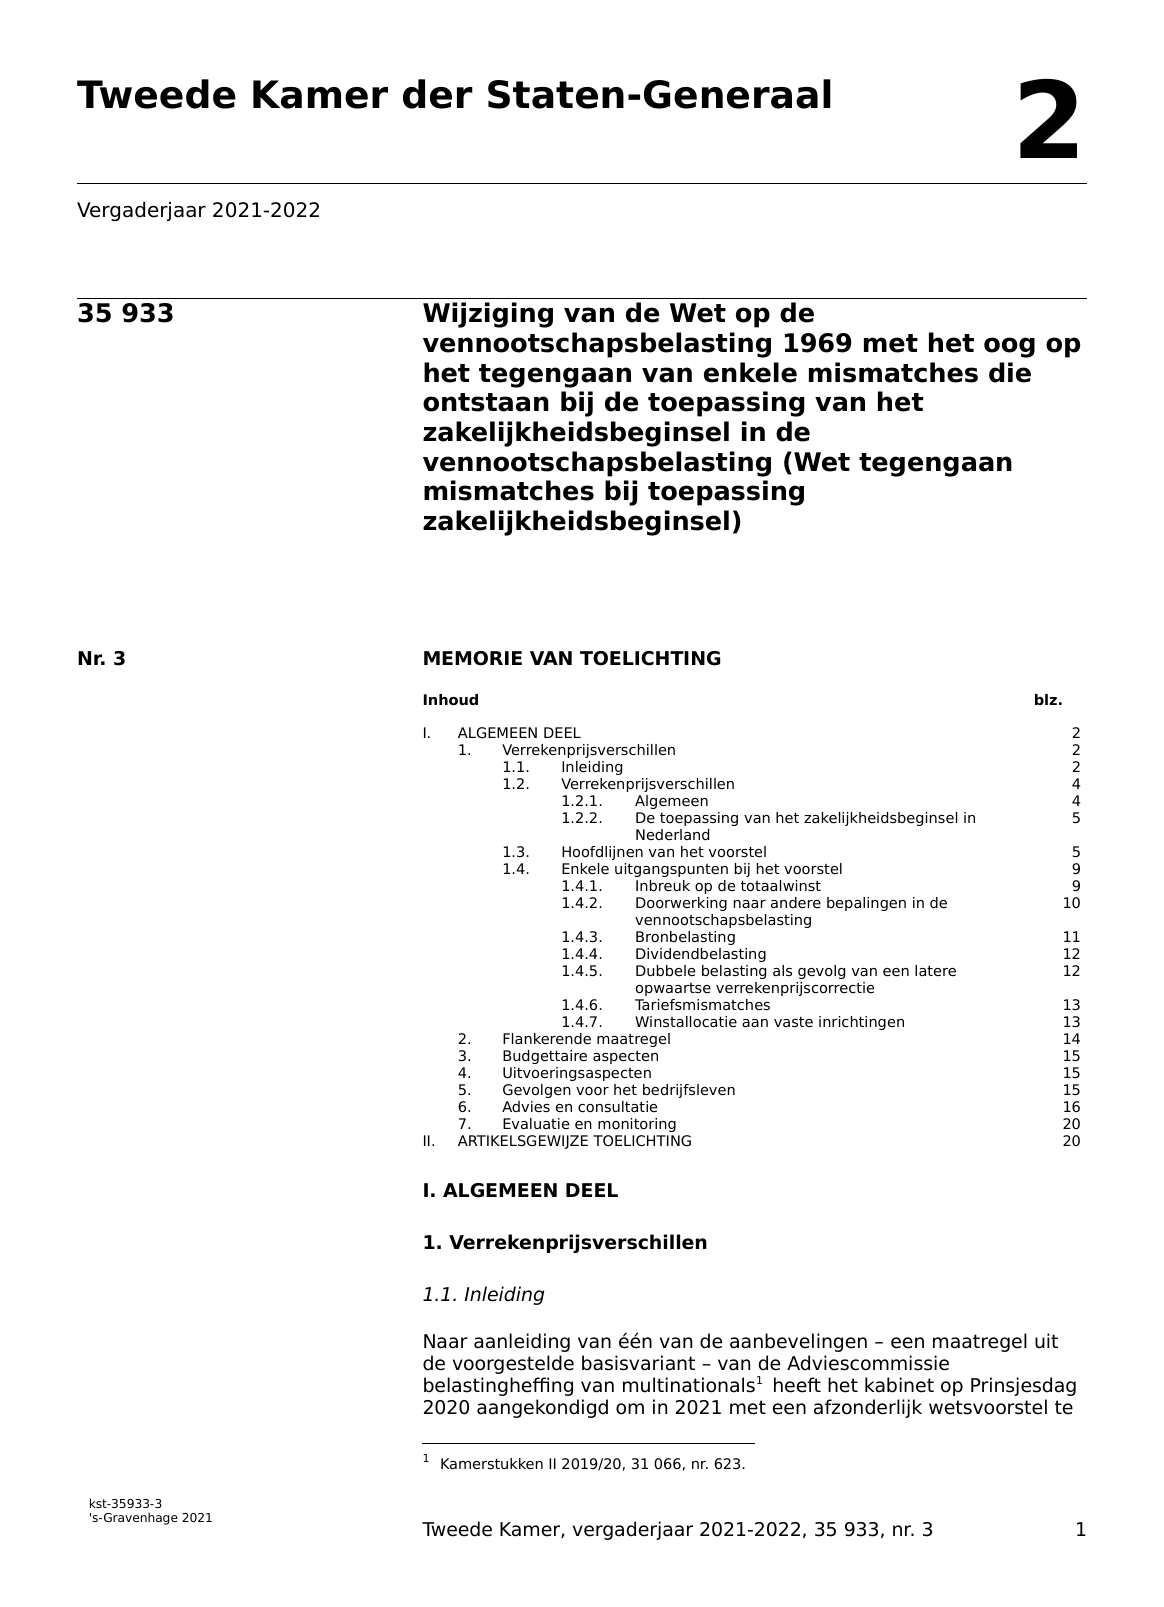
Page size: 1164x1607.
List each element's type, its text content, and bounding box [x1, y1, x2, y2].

table_cell [422, 861, 452, 878]
table_cell [452, 878, 496, 895]
table_cell [452, 844, 496, 861]
table_cell [422, 742, 452, 759]
text Kamerstukken II 2019/20, 31 066, nr. 623. [422, 1452, 1087, 1474]
table_cell Algemeen [629, 793, 1027, 810]
table_cell [496, 793, 555, 810]
table_cell [555, 708, 629, 725]
table_cell 2 [1028, 759, 1087, 776]
table_cell 1.4.5. [555, 963, 629, 997]
table_cell Budgettaire aspecten [496, 1048, 1027, 1065]
table_cell [422, 759, 452, 776]
table_cell [422, 844, 452, 861]
table_cell ALGEMEEN DEEL [452, 725, 1027, 742]
table_cell [422, 878, 452, 895]
table_cell 1.4.7. [555, 1014, 629, 1031]
table_cell 1.2.2. [555, 810, 629, 844]
table_cell [422, 1116, 452, 1133]
table_cell Inbreuk op de totaalwinst [629, 878, 1027, 895]
table_cell Hoofdlijnen van het voorstel [555, 844, 1027, 861]
text kst-35933-3 [88, 1497, 323, 1511]
subtitle Nr. 3 MEMORIE VAN TOELICHTING [77, 647, 1087, 669]
table_header blz. [1028, 691, 1087, 708]
table_cell Enkele uitgangspunten bij het voorstel [555, 861, 1027, 878]
table_cell [496, 929, 555, 946]
table_cell I. [422, 725, 452, 742]
table_cell Dividendbelasting [629, 946, 1027, 963]
table_cell Uitvoeringsaspecten [496, 1065, 1027, 1082]
table_header Inhoud [422, 691, 1027, 708]
table_cell [496, 946, 555, 963]
table_cell 4 [1028, 793, 1087, 810]
subtitle 35 933 Wijziging van de Wet op de vennootschapsbelasting 1969 met het oog op het tegengaan van enkele mismatches die ontstaan bij de toepassing van het zakelijkheidsbeginsel in de vennootschapsbelasting (Wet tegengaan mismatches bij toepassing zakelijkheidsbeginsel) [77, 299, 1087, 536]
table_cell Bronbelasting [629, 929, 1027, 946]
table_cell [422, 997, 452, 1014]
table_cell [496, 810, 555, 844]
table_cell [452, 793, 496, 810]
table_cell De toepassing van het zakelijkheidsbeginsel in Nederland [629, 810, 1027, 844]
table_cell 14 [1028, 1031, 1087, 1048]
table_cell 6. [452, 1099, 496, 1116]
subtitle I. ALGEMEEN DEEL [422, 1180, 1087, 1202]
table_header 2 [886, 59, 1087, 183]
table_cell 2. [452, 1031, 496, 1048]
table_cell 15 [1028, 1082, 1087, 1099]
table_cell Doorwerking naar andere bepalingen in de vennootschapsbelasting [629, 895, 1027, 929]
table_cell 1.2. [496, 776, 555, 793]
table_cell 9 [1028, 861, 1087, 878]
table_cell 13 [1028, 1014, 1087, 1031]
subtitle 1.1. Inleiding [422, 1284, 1087, 1306]
table_cell 5 [1028, 810, 1087, 844]
table_cell Advies en consultatie [496, 1099, 1027, 1116]
table_cell 5. [452, 1082, 496, 1099]
table_cell [422, 1031, 452, 1048]
table_cell [496, 997, 555, 1014]
table_cell 2 [1028, 742, 1087, 759]
table_cell [452, 963, 496, 997]
table_cell Vergaderjaar 2021-2022 [77, 184, 1087, 298]
table_cell 12 [1028, 946, 1087, 963]
table_cell 15 [1028, 1048, 1087, 1065]
text 's-Gravenhage 2021 [88, 1511, 323, 1525]
table_cell 1.3. [496, 844, 555, 861]
table_cell [496, 1014, 555, 1031]
table_cell Gevolgen voor het bedrijfsleven [496, 1082, 1027, 1099]
table_cell [422, 1048, 452, 1065]
table_cell 12 [1028, 963, 1087, 997]
table_cell Verrekenprijsverschillen [496, 742, 1027, 759]
table_cell 1.4. [496, 861, 555, 878]
table_cell [422, 929, 452, 946]
table_cell [422, 810, 452, 844]
table_cell 1.2.1. [555, 793, 629, 810]
table_cell [496, 963, 555, 997]
table_cell 1.4.3. [555, 929, 629, 946]
table_header Tweede Kamer der Staten-Generaal [77, 59, 886, 183]
table_cell 7. [452, 1116, 496, 1133]
table_cell 13 [1028, 997, 1087, 1014]
table_cell [422, 946, 452, 963]
table_cell [452, 776, 496, 793]
table_cell Tariefsmismatches [629, 997, 1027, 1014]
table_cell [422, 963, 452, 997]
table_cell 16 [1028, 1099, 1087, 1116]
table_cell [422, 708, 452, 725]
table_cell 4. [452, 1065, 496, 1082]
table_cell [452, 810, 496, 844]
table_cell [422, 1065, 452, 1082]
table_cell 20 [1028, 1116, 1087, 1133]
table_cell [422, 793, 452, 810]
table_cell [452, 861, 496, 878]
table_cell 15 [1028, 1065, 1087, 1082]
table_cell 1.4.6. [555, 997, 629, 1014]
table_cell [452, 708, 496, 725]
table_cell II. [422, 1133, 452, 1150]
table_cell [1028, 708, 1087, 725]
table_cell [422, 776, 452, 793]
table_cell 20 [1028, 1133, 1087, 1150]
table_cell 10 [1028, 895, 1087, 929]
table_cell [629, 708, 1027, 725]
table_cell [422, 1014, 452, 1031]
table_cell Inleiding [555, 759, 1027, 776]
table_cell 1.4.4. [555, 946, 629, 963]
table_cell [452, 895, 496, 929]
table_cell Evaluatie en monitoring [496, 1116, 1027, 1133]
table_cell 3. [452, 1048, 496, 1065]
table_cell [422, 895, 452, 929]
table_cell [452, 929, 496, 946]
subtitle 1. Verrekenprijsverschillen [422, 1232, 1087, 1254]
table_cell 1.4.1. [555, 878, 629, 895]
table_cell 5 [1028, 844, 1087, 861]
table_cell 4 [1028, 776, 1087, 793]
table_cell [422, 1099, 452, 1116]
table_cell 1. [452, 742, 496, 759]
table_cell [452, 1014, 496, 1031]
table_cell 1.4.2. [555, 895, 629, 929]
table_cell Winstallocatie aan vaste inrichtingen [629, 1014, 1027, 1031]
table_cell [452, 997, 496, 1014]
table_cell [496, 895, 555, 929]
table_cell 9 [1028, 878, 1087, 895]
table_cell [422, 1082, 452, 1099]
table_cell 11 [1028, 929, 1087, 946]
table_cell 1.1. [496, 759, 555, 776]
table_cell Flankerende maatregel [496, 1031, 1027, 1048]
table_cell [496, 878, 555, 895]
table_cell ARTIKELSGEWIJZE TOELICHTING [452, 1133, 1027, 1150]
text Naar aanleiding van één van de aanbevelingen – een maatregel uit de voorgestelde basisvariant – van de Adviescommissie belastingheffing van multinationals heeft het kabinet op Prinsjesdag 2020 aangekondigd om in 2021 met een afzonderlijk wetsvoorstel te [422, 1331, 1087, 1419]
table_cell [496, 708, 555, 725]
table_cell 2 [1028, 725, 1087, 742]
table_cell Dubbele belasting als gevolg van een latere opwaartse verrekenprijscorrectie [629, 963, 1027, 997]
table_cell [452, 759, 496, 776]
table_cell [452, 946, 496, 963]
table_cell Verrekenprijsverschillen [555, 776, 1027, 793]
